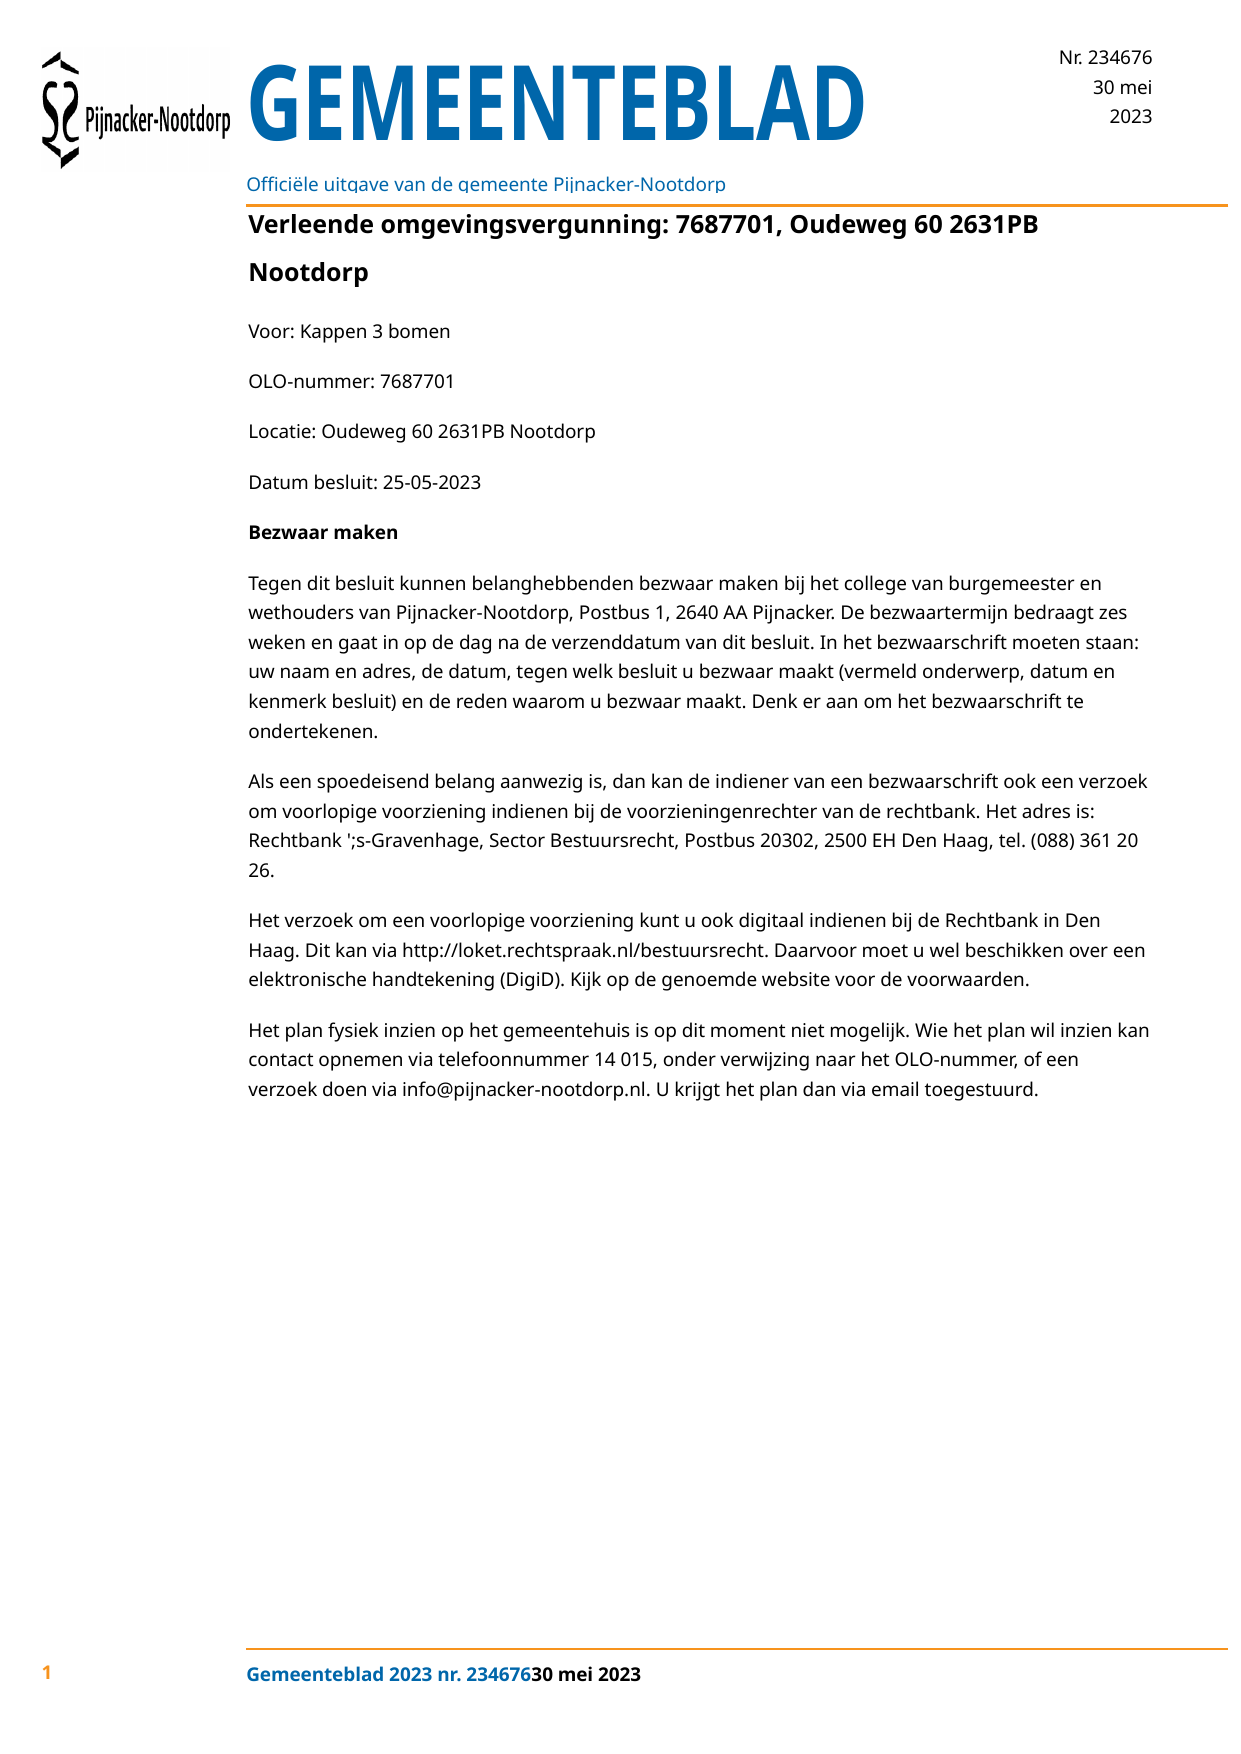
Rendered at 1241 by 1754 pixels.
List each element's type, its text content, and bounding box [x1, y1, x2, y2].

text Het verzoek om een voorlopige voorziening kunt u ook digitaal indienen bij de Rechtbank in Den Haag. Dit kan via http://loket.rechtspraak.nl/bestuursrecht. Daarvoor moet u wel beschikken over een elektronische handtekening (DigiD). Kijk op de genoemde website voor de voorwaarden. [248, 907, 1152, 992]
picture [41, 47, 231, 172]
text Tegen dit besluit kunnen belanghebbenden bezwaar maken bij het college van burgemeester en wethouders van Pijnacker-Nootdorp, Postbus 1, 2640 AA Pijnacker. De bezwaartermijn bedraagt zes weken en gaat in op de dag na de verzenddatum van dit besluit. In het bezwaarschrift moeten staan: uw naam en adres, de datum, tegen welk besluit u bezwaar maakt (vermeld onderwerp, datum en kenmerk besluit) en de reden waarom u bezwaar maakt. Denk er aan om het bezwaarschrift te ondertekenen. [248, 570, 1152, 744]
text Het plan fysiek inzien op het gemeentehuis is op dit moment niet mogelijk. Wie het plan wil inzien kan contact opnemen via telefoonnummer 14 015, onder verwijzing naar het OLO-nummer, of een verzoek doen via info@pijnacker-nootdorp.nl. U krijgt het plan dan via email toegestuurd. [248, 1017, 1152, 1102]
text Locatie: Oudeweg 60 2631PB Nootdorp [248, 419, 1152, 444]
text Datum besluit: 25-05-2023 [248, 469, 1152, 495]
text Voor: Kappen 3 bomen [248, 318, 1152, 344]
text Bezwaar maken [248, 519, 1152, 545]
text OLO-nummer: 7687701 [248, 368, 1152, 394]
text Als een spoedeisend belang aanwezig is, dan kan de indiener van een bezwaarschrift ook een verzoek om voorlopige voorziening indienen bij de voorzieningenrechter van de rechtbank. Het adres is: Rechtbank ';s-Gravenhage, Sector Bestuursrecht, Postbus 20302, 2500 EH Den Haag, tel. (088) 361 20 26. [248, 768, 1152, 883]
text Verleende omgevingsvergunning: 7687701, Oudeweg 60 2631PB Nootdorp [248, 207, 1152, 288]
